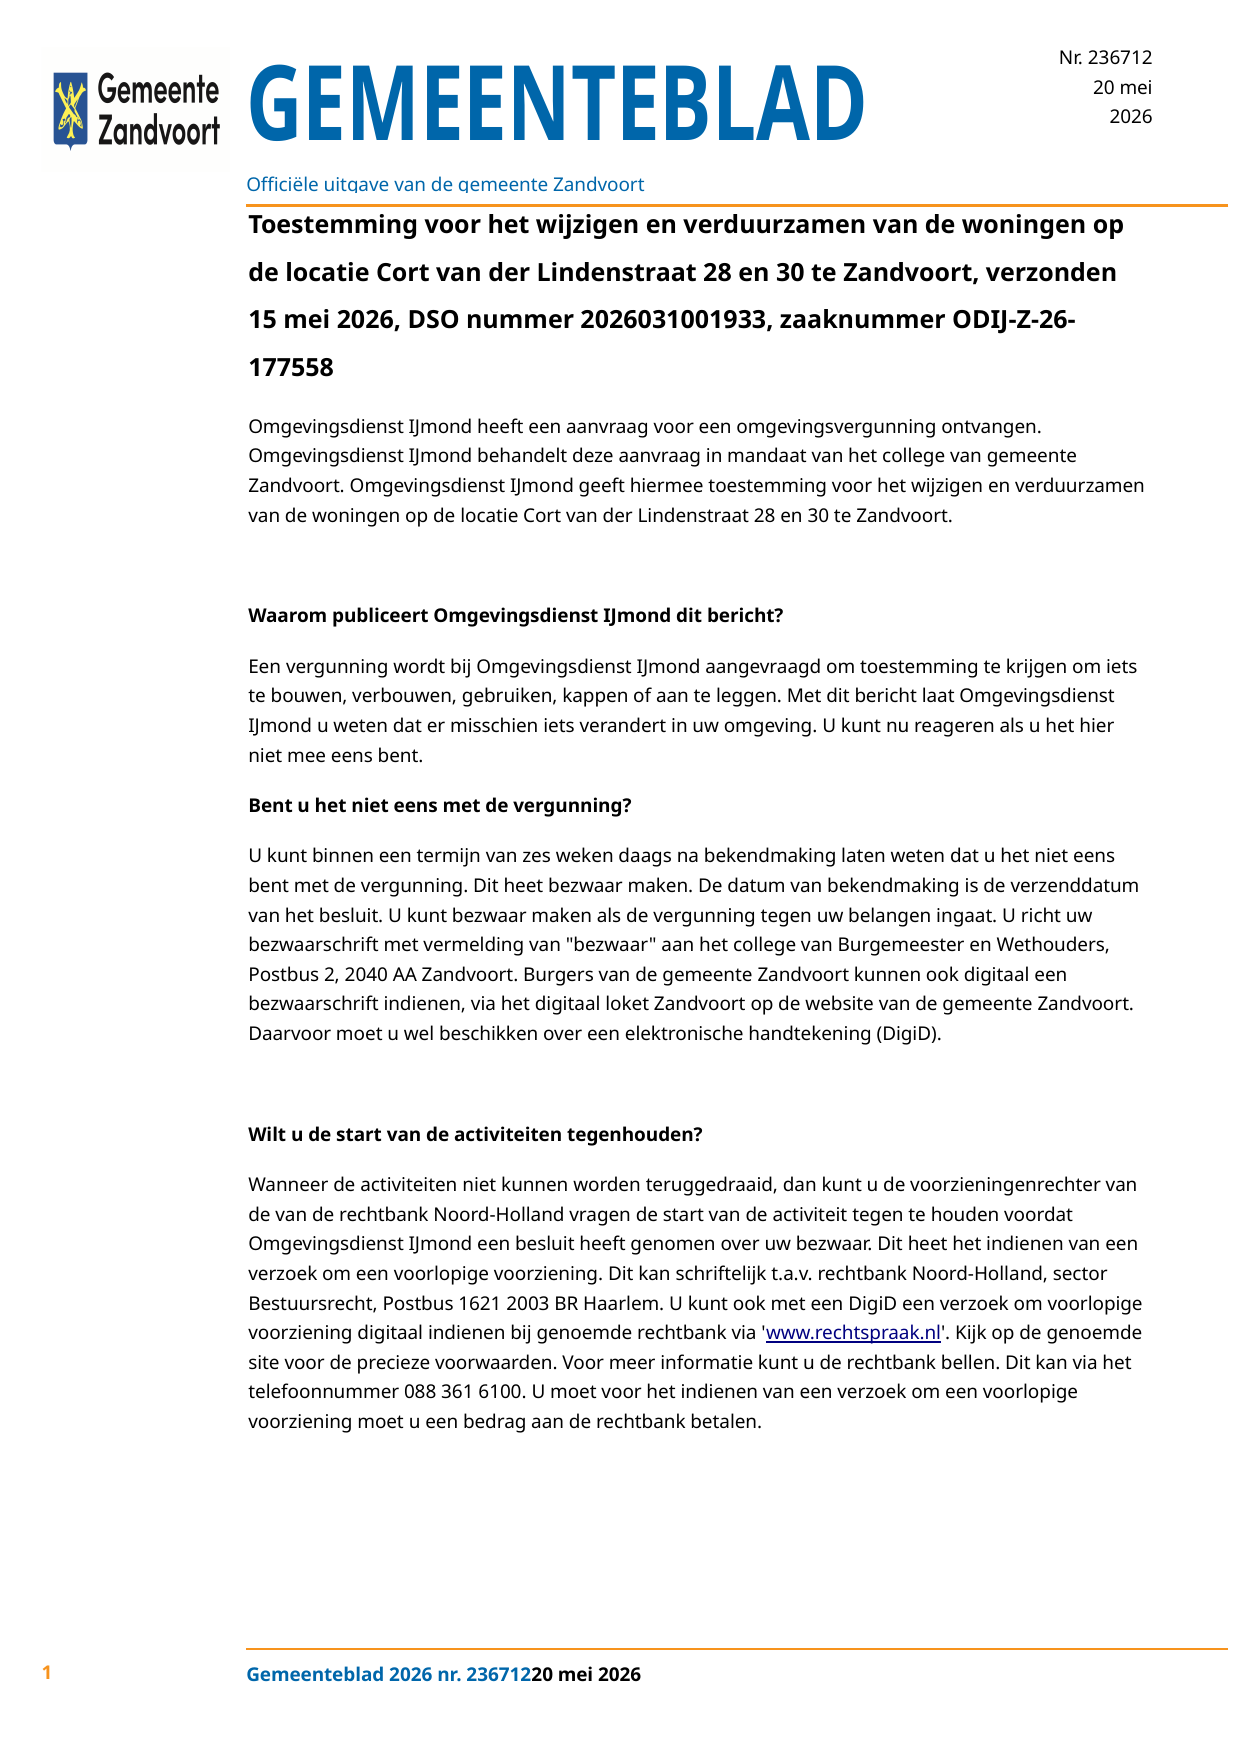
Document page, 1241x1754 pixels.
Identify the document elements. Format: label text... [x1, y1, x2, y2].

text Wanneer de activiteiten niet kunnen worden teruggedraaid, dan kunt u de voorzieningenrechter van de van de rechtbank Noord-Holland vragen de start van de activiteit tegen te houden voordat Omgevingsdienst IJmond een besluit heeft genomen over uw bezwaar. Dit heet het indienen van een verzoek om een voorlopige voorziening. Dit kan schriftelijk t.a.v. rechtbank Noord-Holland, sector Bestuursrecht, Postbus 1621 2003 BR Haarlem. U kunt ook met een DigiD een verzoek om voorlopige voorziening digitaal indienen bij genoemde rechtbank via 'www.rechtspraak.nl'. Kijk op de genoemde site voor de precieze voorwaarden. Voor meer informatie kunt u de rechtbank bellen. Dit kan via het telefoonnummer 088 361 6100. U moet voor het indienen van een verzoek om een voorlopige voorziening moet u een bedrag aan de rechtbank betalen. [248, 1171, 1152, 1434]
text Bent u het niet eens met de vergunning? [248, 792, 1152, 818]
picture [41, 47, 231, 172]
text U kunt binnen een termijn van zes weken daags na bekendmaking laten weten dat u het niet eens bent met de vergunning. Dit heet bezwaar maken. De datum van bekendmaking is de verzenddatum van het besluit. U kunt bezwaar maken als de vergunning tegen uw belangen ingaat. U richt uw bezwaarschrift met vermelding van "bezwaar" aan het college van Burgemeester en Wethouders, Postbus 2, 2040 AA Zandvoort. Burgers van de gemeente Zandvoort kunnen ook digitaal een bezwaarschrift indienen, via het digitaal loket Zandvoort op de website van de gemeente Zandvoort. Daarvoor moet u wel beschikken over een elektronische handtekening (DigiD). [248, 843, 1152, 1046]
text Toestemming voor het wijzigen en verduurzamen van de woningen op de locatie Cort van der Lindenstraat 28 en 30 te Zandvoort, verzonden 15 mei 2026, DSO nummer 2026031001933, zaaknummer ODIJ-Z-26-177558 [248, 207, 1152, 384]
text Wilt u de start van de activiteiten tegenhouden? [248, 1121, 1152, 1147]
text Waarom publiceert Omgevingsdienst IJmond dit bericht? [248, 603, 1152, 628]
text Een vergunning wordt bij Omgevingsdienst IJmond aangevraagd om toestemming te krijgen om iets te bouwen, verbouwen, gebruiken, kappen of aan te leggen. Met dit bericht laat Omgevingsdienst IJmond u weten dat er misschien iets verandert in uw omgeving. U kunt nu reageren als u het hier niet mee eens bent. [248, 653, 1152, 768]
text Omgevingsdienst IJmond heeft een aanvraag voor een omgevingsvergunning ontvangen. Omgevingsdienst IJmond behandelt deze aanvraag in mandaat van het college van gemeente Zandvoort. Omgevingsdienst IJmond geeft hiermee toestemming voor het wijzigen en verduurzamen van de woningen op de locatie Cort van der Lindenstraat 28 en 30 te Zandvoort. [248, 413, 1152, 528]
